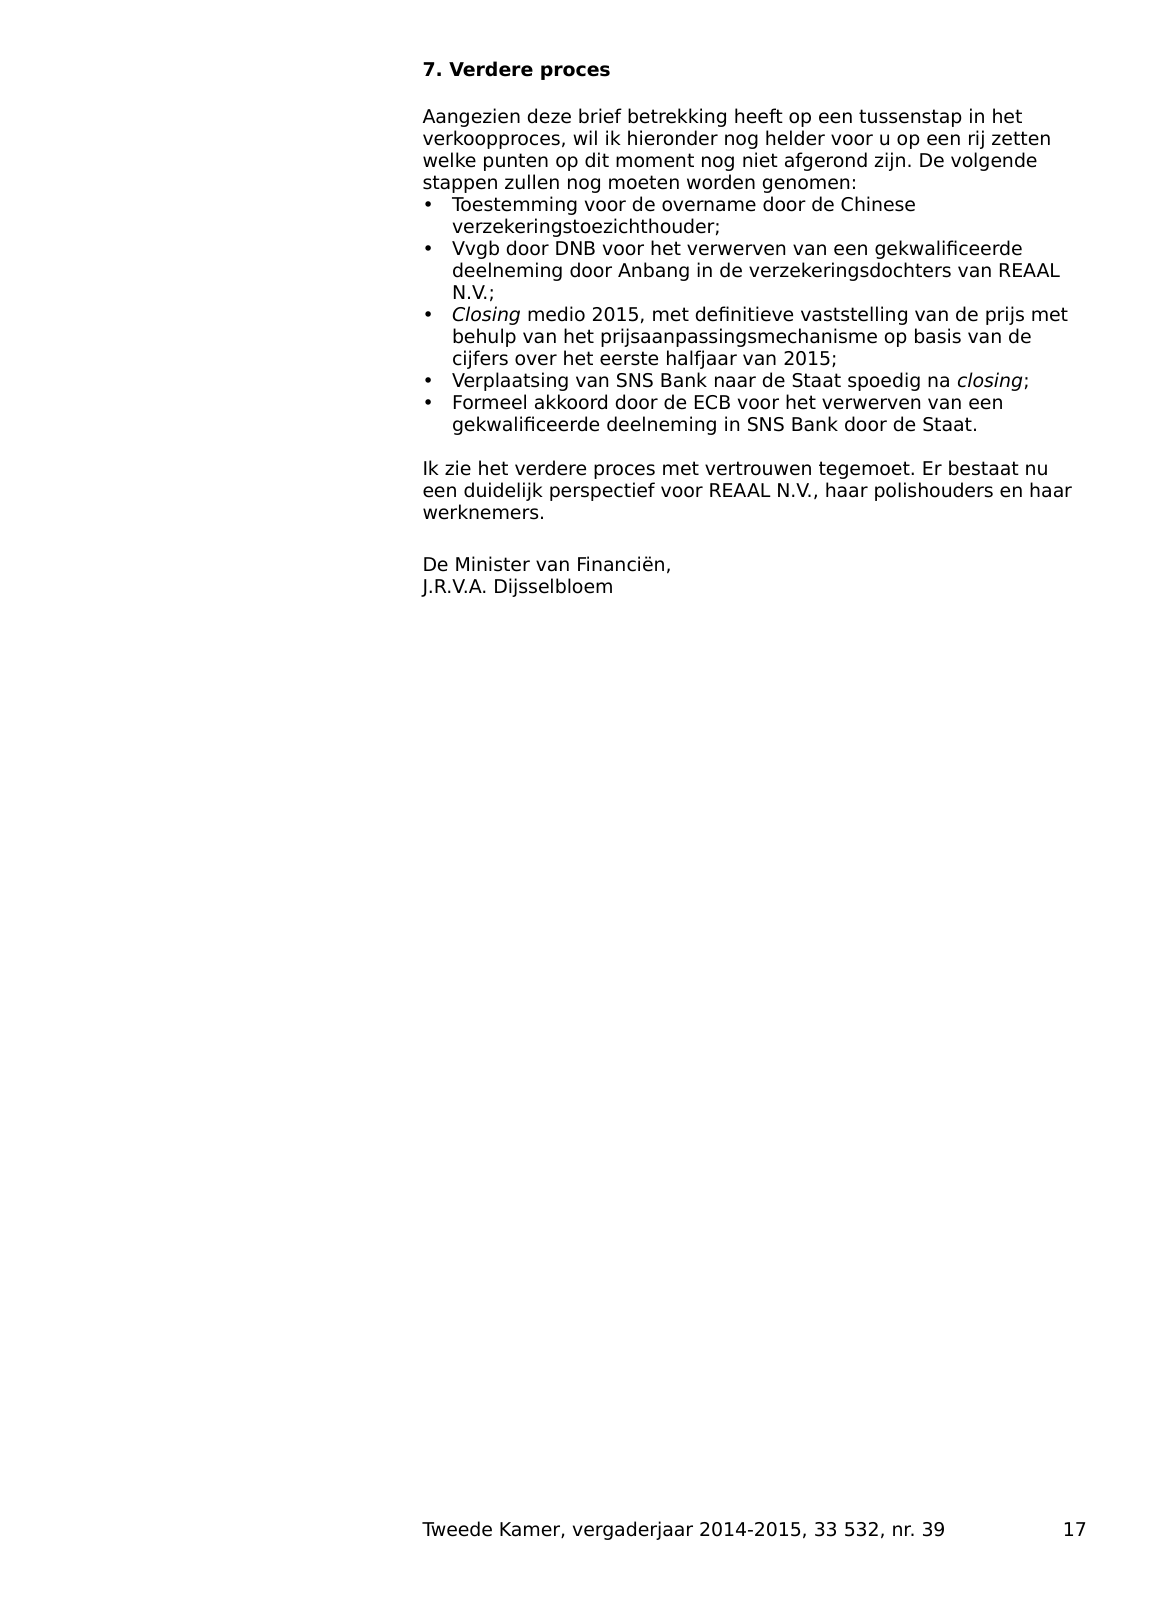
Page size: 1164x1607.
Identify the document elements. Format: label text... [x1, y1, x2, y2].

text • Toestemming voor de overname door de Chinese verzekeringstoezichthouder; [422, 194, 1087, 238]
text • Vvgb door DNB voor het verwerven van een gekwalificeerde deelneming door Anbang in de verzekeringsdochters van REAAL N.V.; [422, 238, 1087, 304]
text De Minister van Financiën, J.R.V.A. Dijsselbloem [422, 554, 1087, 598]
text • Verplaatsing van SNS Bank naar de Staat spoedig na closing; [422, 370, 1087, 392]
text • Closing medio 2015, met definitieve vaststelling van de prijs met behulp van het prijsaanpassingsmechanisme op basis van de cijfers over het eerste halfjaar van 2015; [422, 304, 1087, 370]
subtitle 7. Verdere proces [422, 59, 1087, 81]
text Aangezien deze brief betrekking heeft op een tussenstap in het verkoopproces, wil ik hieronder nog helder voor u op een rij zetten welke punten op dit moment nog niet afgerond zijn. De volgende stappen zullen nog moeten worden genomen: [422, 106, 1087, 194]
text Ik zie het verdere proces met vertrouwen tegemoet. Er bestaat nu een duidelijk perspectief voor REAAL N.V., haar polishouders en haar werknemers. [422, 458, 1087, 524]
text • Formeel akkoord door de ECB voor het verwerven van een gekwalificeerde deelneming in SNS Bank door de Staat. [422, 392, 1087, 436]
